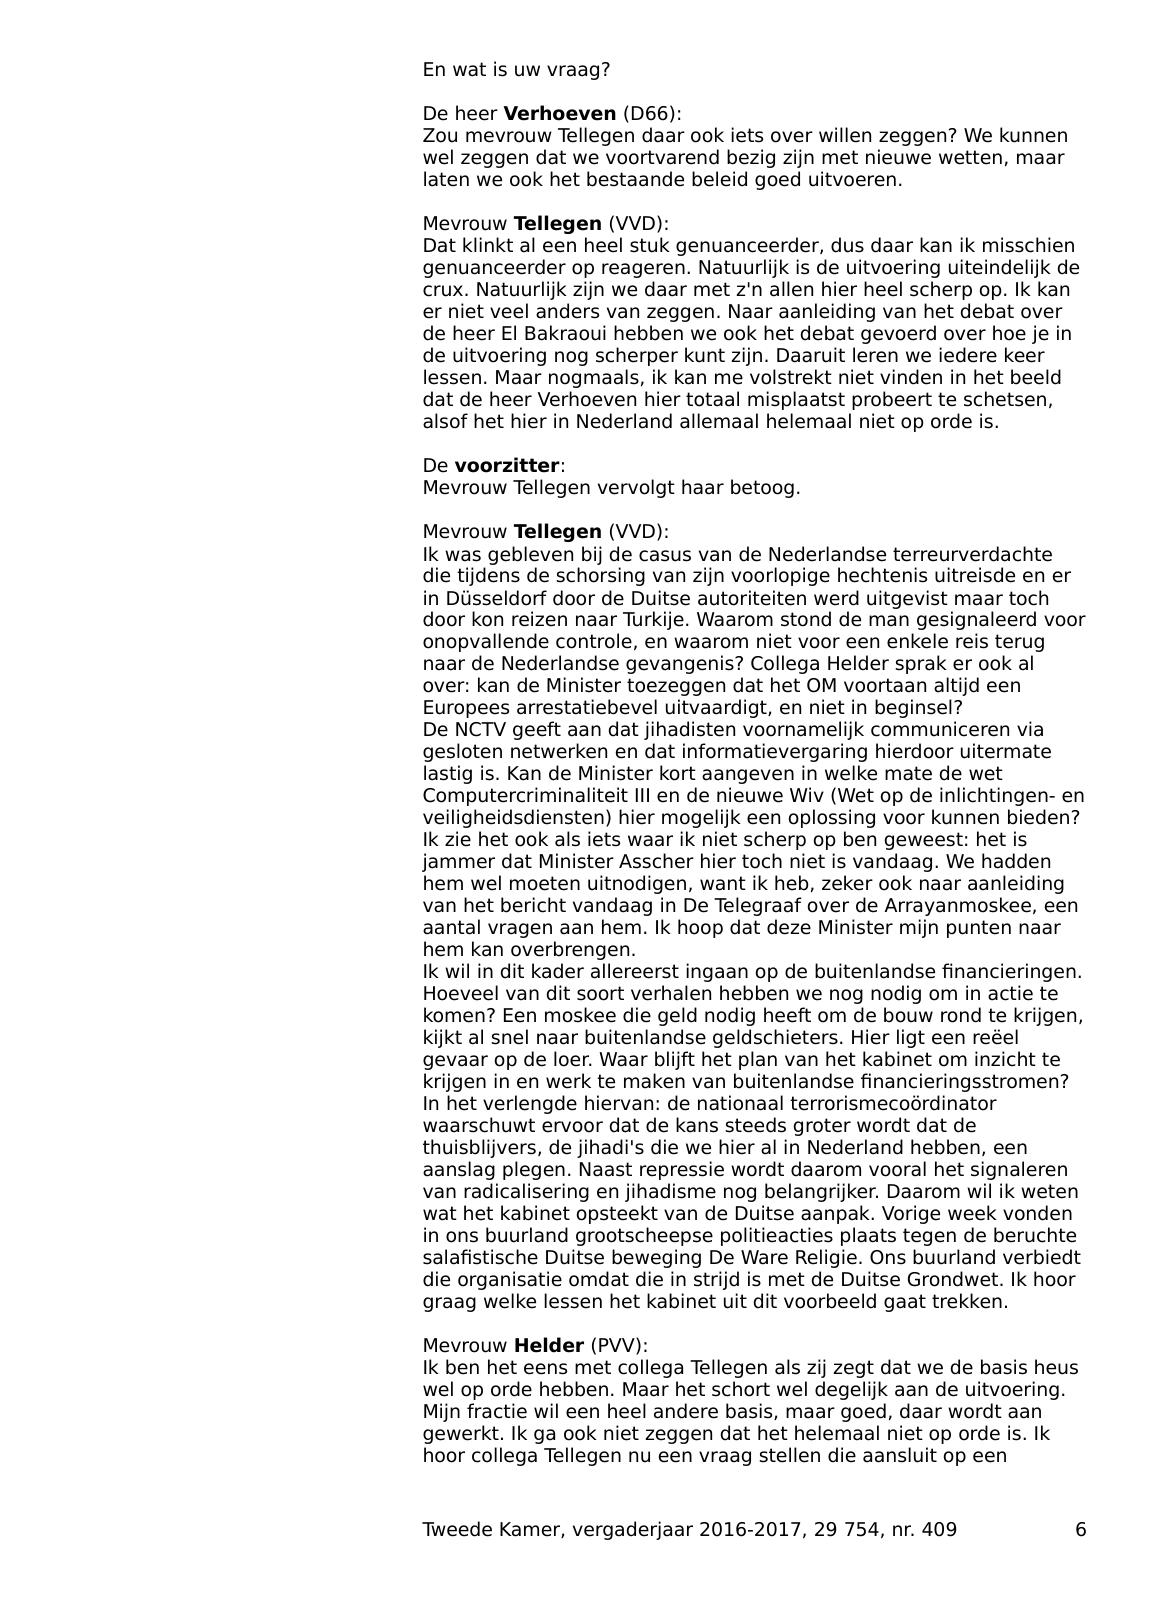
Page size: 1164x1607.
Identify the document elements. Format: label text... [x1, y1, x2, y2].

text Mevrouw Tellegen (VVD): [422, 521, 1087, 543]
text Zou mevrouw Tellegen daar ook iets over willen zeggen? We kunnen wel zeggen dat we voortvarend bezig zijn met nieuwe wetten, maar laten we ook het bestaande beleid goed uitvoeren. [422, 125, 1087, 191]
text Ik wil in dit kader allereerst ingaan op de buitenlandse financieringen. Hoeveel van dit soort verhalen hebben we nog nodig om in actie te komen? Een moskee die geld nodig heeft om de bouw rond te krijgen, kijkt al snel naar buitenlandse geldschieters. Hier ligt een reëel gevaar op de loer. Waar blijft het plan van het kabinet om inzicht te krijgen in en werk te maken van buitenlandse financieringsstromen? [422, 961, 1087, 1093]
text Mevrouw Tellegen vervolgt haar betoog. [422, 477, 1087, 499]
text Mevrouw Helder (PVV): [422, 1335, 1087, 1357]
text Ik zie het ook als iets waar ik niet scherp op ben geweest: het is jammer dat Minister Asscher hier toch niet is vandaag. We hadden hem wel moeten uitnodigen, want ik heb, zeker ook naar aanleiding van het bericht vandaag in De Telegraaf over de Arrayanmoskee, een aantal vragen aan hem. Ik hoop dat deze Minister mijn punten naar hem kan overbrengen. [422, 829, 1087, 961]
text Ik was gebleven bij de casus van de Nederlandse terreurverdachte die tijdens de schorsing van zijn voorlopige hechtenis uitreisde en er in Düsseldorf door de Duitse autoriteiten werd uitgevist maar toch door kon reizen naar Turkije. Waarom stond de man gesignaleerd voor onopvallende controle, en waarom niet voor een enkele reis terug naar de Nederlandse gevangenis? Collega Helder sprak er ook al over: kan de Minister toezeggen dat het OM voortaan altijd een Europees arrestatiebevel uitvaardigt, en niet in beginsel? [422, 543, 1087, 719]
text En wat is uw vraag? [422, 59, 1087, 81]
text Dat klinkt al een heel stuk genuanceerder, dus daar kan ik misschien genuanceerder op reageren. Natuurlijk is de uitvoering uiteindelijk de crux. Natuurlijk zijn we daar met z'n allen hier heel scherp op. Ik kan er niet veel anders van zeggen. Naar aanleiding van het debat over de heer El Bakraoui hebben we ook het debat gevoerd over hoe je in de uitvoering nog scherper kunt zijn. Daaruit leren we iedere keer lessen. Maar nogmaals, ik kan me volstrekt niet vinden in het beeld dat de heer Verhoeven hier totaal misplaatst probeert te schetsen, alsof het hier in Nederland allemaal helemaal niet op orde is. [422, 235, 1087, 433]
text De heer Verhoeven (D66): [422, 103, 1087, 125]
text De voorzitter: [422, 455, 1087, 477]
text De NCTV geeft aan dat jihadisten voornamelijk communiceren via gesloten netwerken en dat informatievergaring hierdoor uitermate lastig is. Kan de Minister kort aangeven in welke mate de wet Computercriminaliteit III en de nieuwe Wiv (Wet op de inlichtingen- en veiligheidsdiensten) hier mogelijk een oplossing voor kunnen bieden? [422, 719, 1087, 829]
text Mevrouw Tellegen (VVD): [422, 213, 1087, 235]
text In het verlengde hiervan: de nationaal terrorismecoördinator waarschuwt ervoor dat de kans steeds groter wordt dat de thuisblijvers, de jihadi's die we hier al in Nederland hebben, een aanslag plegen. Naast repressie wordt daarom vooral het signaleren van radicalisering en jihadisme nog belangrijker. Daarom wil ik weten wat het kabinet opsteekt van de Duitse aanpak. Vorige week vonden in ons buurland grootscheepse politieacties plaats tegen de beruchte salafistische Duitse beweging De Ware Religie. Ons buurland verbiedt die organisatie omdat die in strijd is met de Duitse Grondwet. Ik hoor graag welke lessen het kabinet uit dit voorbeeld gaat trekken. [422, 1093, 1087, 1313]
text Ik ben het eens met collega Tellegen als zij zegt dat we de basis heus wel op orde hebben. Maar het schort wel degelijk aan de uitvoering. Mijn fractie wil een heel andere basis, maar goed, daar wordt aan gewerkt. Ik ga ook niet zeggen dat het helemaal niet op orde is. Ik hoor collega Tellegen nu een vraag stellen die aansluit op een [422, 1357, 1087, 1467]
